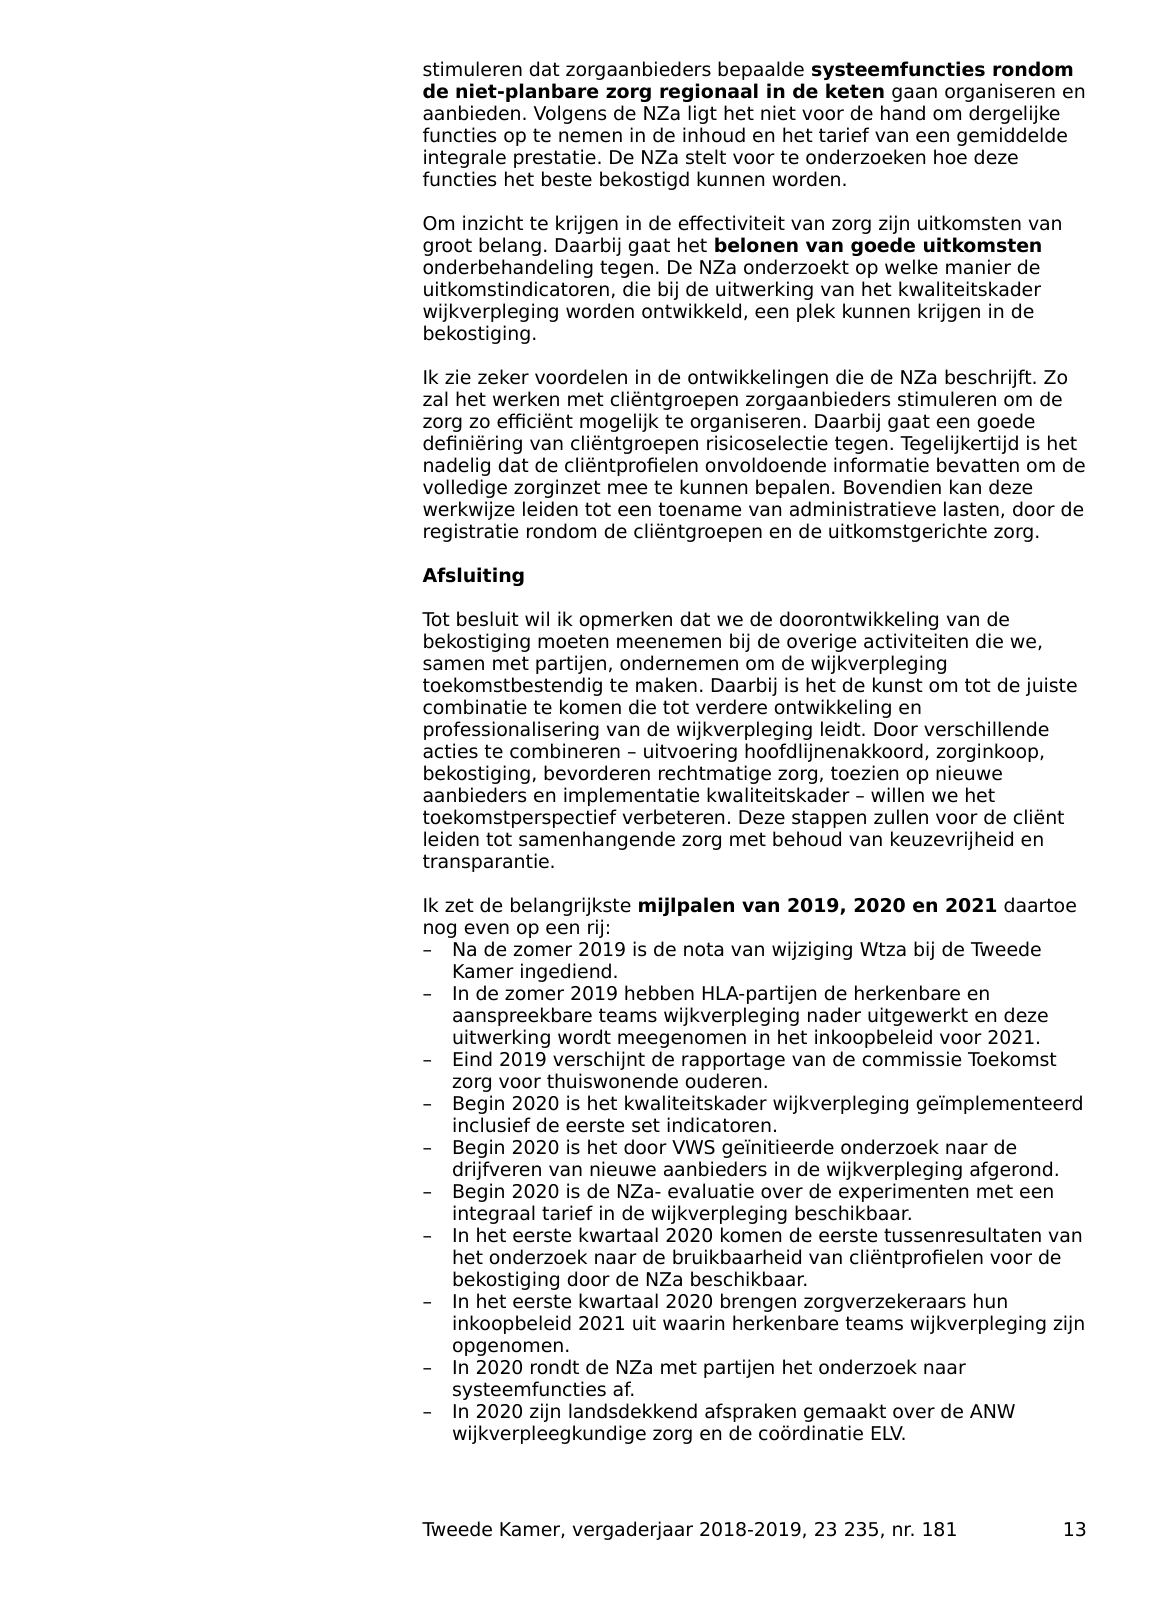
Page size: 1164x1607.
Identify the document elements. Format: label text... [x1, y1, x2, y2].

text stimuleren dat zorgaanbieders bepaalde systeemfuncties rondom de niet-planbare zorg regionaal in de keten gaan organiseren en aanbieden. Volgens de NZa ligt het niet voor de hand om dergelijke functies op te nemen in de inhoud en het tarief van een gemiddelde integrale prestatie. De NZa stelt voor te onderzoeken hoe deze functies het beste bekostigd kunnen worden. [422, 59, 1087, 191]
text Tot besluit wil ik opmerken dat we de doorontwikkeling van de bekostiging moeten meenemen bij de overige activiteiten die we, samen met partijen, ondernemen om de wijkverpleging toekomstbestendig te maken. Daarbij is het de kunst om tot de juiste combinatie te komen die tot verdere ontwikkeling en professionalisering van de wijkverpleging leidt. Door verschillende acties te combineren – uitvoering hoofdlijnenakkoord, zorginkoop, bekostiging, bevorderen rechtmatige zorg, toezien op nieuwe aanbieders en implementatie kwaliteitskader – willen we het toekomstperspectief verbeteren. Deze stappen zullen voor de cliënt leiden tot samenhangende zorg met behoud van keuzevrijheid en transparantie. [422, 609, 1087, 873]
text – In de zomer 2019 hebben HLA-partijen de herkenbare en aanspreekbare teams wijkverpleging nader uitgewerkt en deze uitwerking wordt meegenomen in het inkoopbeleid voor 2021. [422, 983, 1087, 1049]
text Om inzicht te krijgen in de effectiviteit van zorg zijn uitkomsten van groot belang. Daarbij gaat het belonen van goede uitkomsten onderbehandeling tegen. De NZa onderzoekt op welke manier de uitkomstindicatoren, die bij de uitwerking van het kwaliteitskader wijkverpleging worden ontwikkeld, een plek kunnen krijgen in de bekostiging. [422, 213, 1087, 345]
text – Na de zomer 2019 is de nota van wijziging Wtza bij de Tweede Kamer ingediend. [422, 939, 1087, 983]
text – Begin 2020 is het door VWS geïnitieerde onderzoek naar de drijfveren van nieuwe aanbieders in de wijkverpleging afgerond. [422, 1137, 1087, 1181]
text – In 2020 rondt de NZa met partijen het onderzoek naar systeemfuncties af. [422, 1357, 1087, 1401]
text – In 2020 zijn landsdekkend afspraken gemaakt over de ANW wijkverpleegkundige zorg en de coördinatie ELV. [422, 1401, 1087, 1445]
text – In het eerste kwartaal 2020 brengen zorgverzekeraars hun inkoopbeleid 2021 uit waarin herkenbare teams wijkverpleging zijn opgenomen. [422, 1291, 1087, 1357]
text – In het eerste kwartaal 2020 komen de eerste tussenresultaten van het onderzoek naar de bruikbaarheid van cliëntprofielen voor de bekostiging door de NZa beschikbaar. [422, 1225, 1087, 1291]
text Ik zet de belangrijkste mijlpalen van 2019, 2020 en 2021 daartoe nog even op een rij: [422, 895, 1087, 939]
text – Eind 2019 verschijnt de rapportage van de commissie Toekomst zorg voor thuiswonende ouderen. [422, 1049, 1087, 1093]
text – Begin 2020 is het kwaliteitskader wijkverpleging geïmplementeerd inclusief de eerste set indicatoren. [422, 1093, 1087, 1137]
text – Begin 2020 is de NZa- evaluatie over de experimenten met een integraal tarief in de wijkverpleging beschikbaar. [422, 1181, 1087, 1225]
text Ik zie zeker voordelen in de ontwikkelingen die de NZa beschrijft. Zo zal het werken met cliëntgroepen zorgaanbieders stimuleren om de zorg zo efficiënt mogelijk te organiseren. Daarbij gaat een goede definiëring van cliëntgroepen risicoselectie tegen. Tegelijkertijd is het nadelig dat de cliëntprofielen onvoldoende informatie bevatten om de volledige zorginzet mee te kunnen bepalen. Bovendien kan deze werkwijze leiden tot een toename van administratieve lasten, door de registratie rondom de cliëntgroepen en de uitkomstgerichte zorg. [422, 367, 1087, 543]
subtitle Afsluiting [422, 565, 1087, 587]
